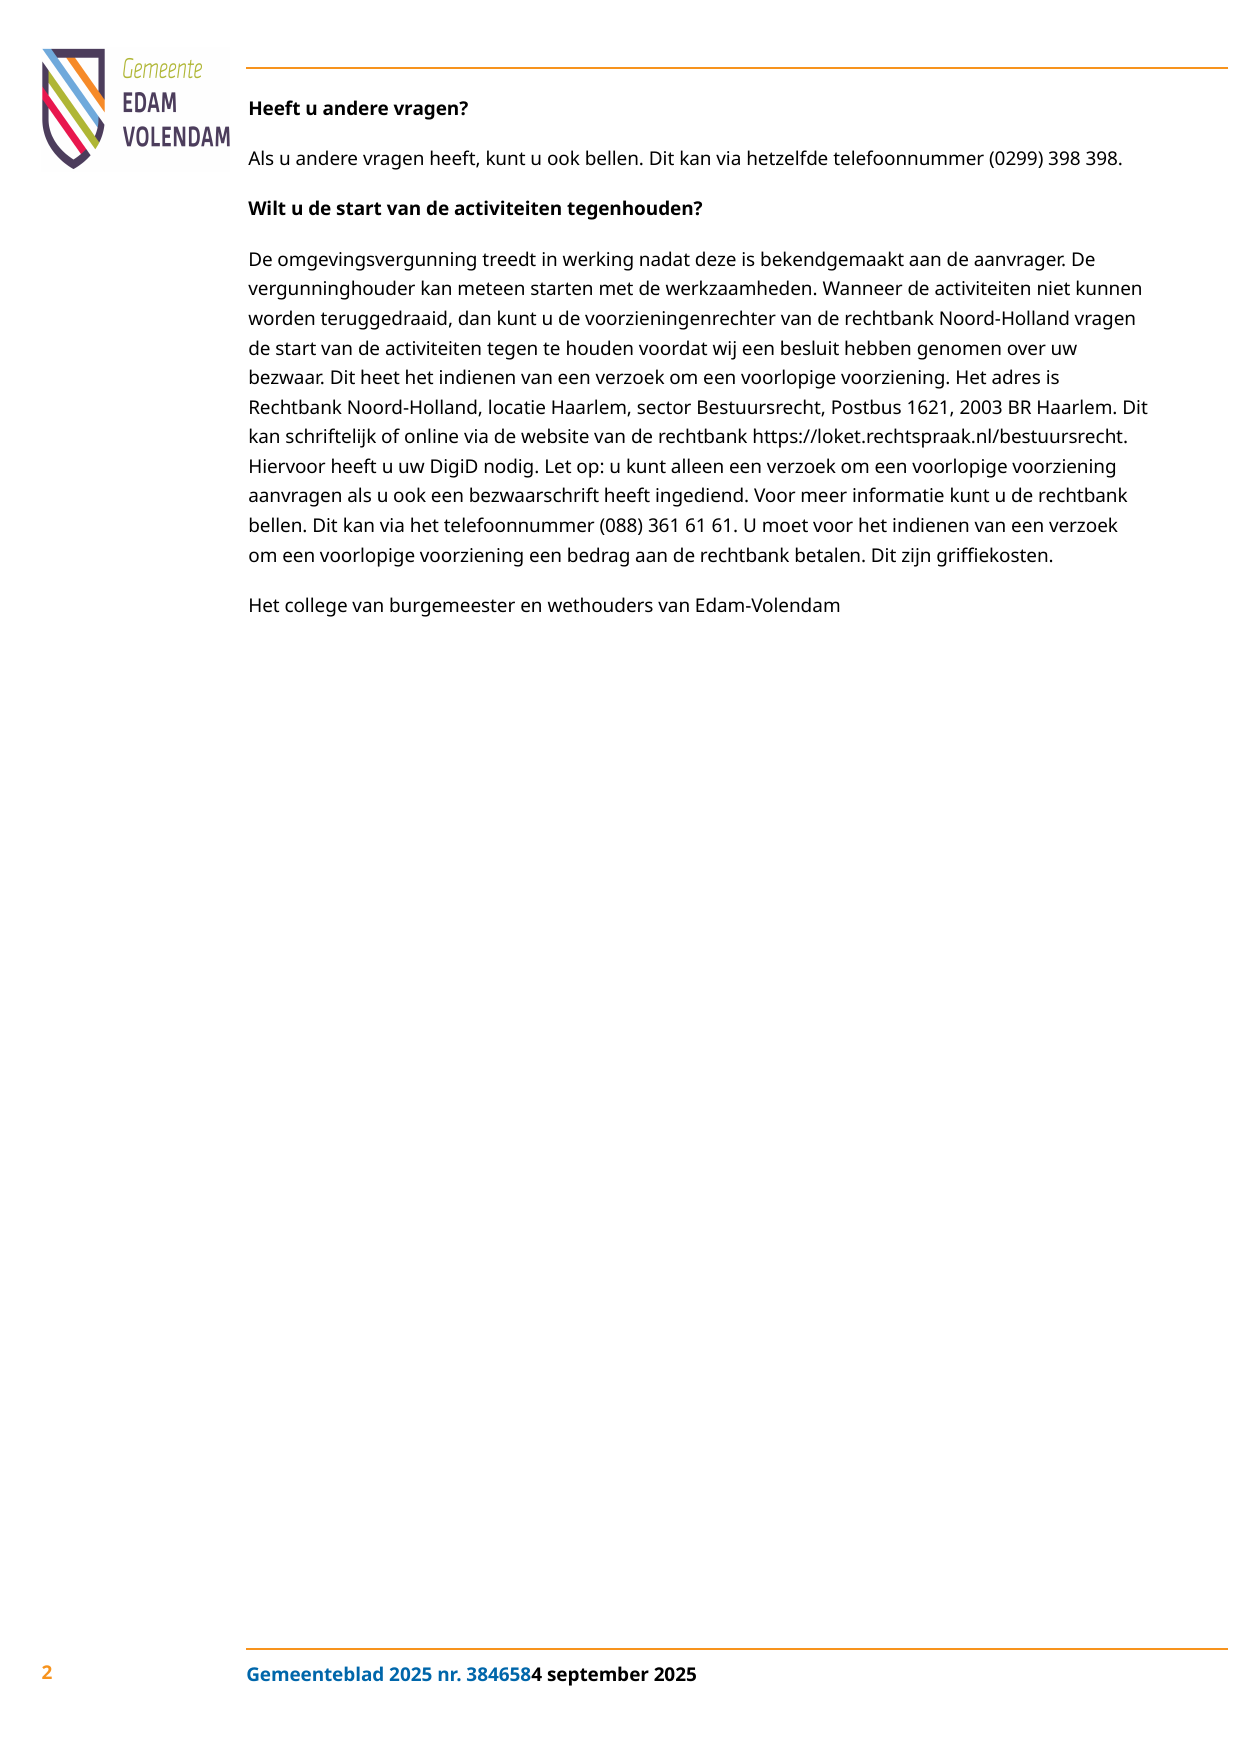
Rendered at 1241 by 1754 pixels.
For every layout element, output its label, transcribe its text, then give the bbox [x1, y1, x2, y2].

text De omgevingsvergunning treedt in werking nadat deze is bekendgemaakt aan de aanvrager. De vergunninghouder kan meteen starten met de werkzaamheden. Wanneer de activiteiten niet kunnen worden teruggedraaid, dan kunt u de voorzieningenrechter van de rechtbank Noord-Holland vragen de start van de activiteiten tegen te houden voordat wij een besluit hebben genomen over uw bezwaar. Dit heet het indienen van een verzoek om een voorlopige voorziening. Het adres is Rechtbank Noord-Holland, locatie Haarlem, sector Bestuursrecht, Postbus 1621, 2003 BR Haarlem. Dit kan schriftelijk of online via de website van de rechtbank https://loket.rechtspraak.nl/bestuursrecht. Hiervoor heeft u uw DigiD nodig. Let op: u kunt alleen een verzoek om een voorlopige voorziening aanvragen als u ook een bezwaarschrift heeft ingediend. Voor meer informatie kunt u de rechtbank bellen. Dit kan via het telefoonnummer (088) 361 61 61. U moet voor het indienen van een verzoek om een voorlopige voorziening een bedrag aan de rechtbank betalen. Dit zijn griffiekosten. [248, 246, 1152, 568]
picture [41, 47, 231, 172]
text Heeft u andere vragen? [248, 95, 1152, 121]
text Als u andere vragen heeft, kunt u ook bellen. Dit kan via hetzelfde telefoonnummer (0299) 398 398. [248, 145, 1152, 171]
text Wilt u de start van de activiteiten tegenhouden? [248, 196, 1152, 221]
text Het college van burgemeester en wethouders van Edam-Volendam [248, 592, 1152, 618]
